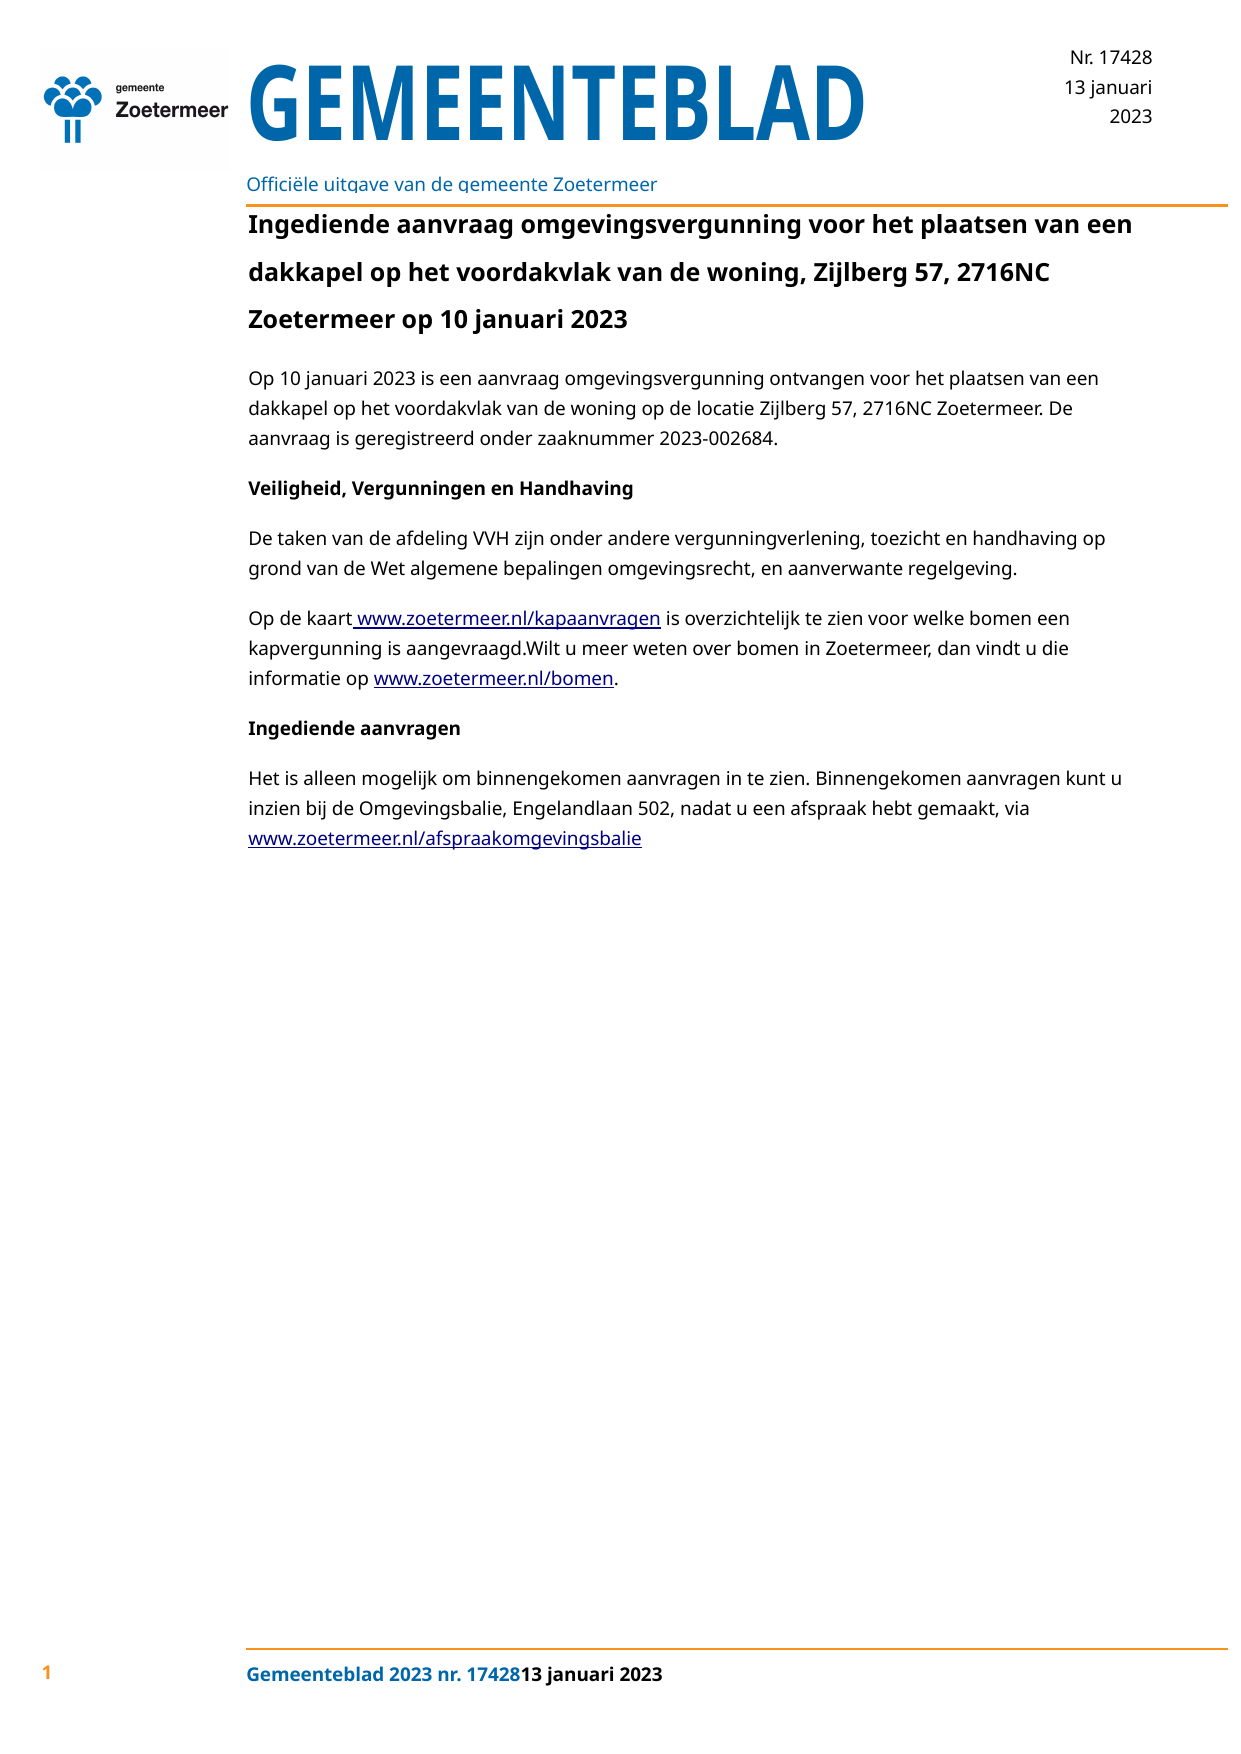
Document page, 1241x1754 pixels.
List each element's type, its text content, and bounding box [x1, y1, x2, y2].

text Op 10 januari 2023 is een aanvraag omgevingsvergunning ontvangen voor het plaatsen van een dakkapel op het voordakvlak van de woning op de locatie Zijlberg 57, 2716NC Zoetermeer. De aanvraag is geregistreerd onder zaaknummer 2023-002684. [248, 366, 1152, 450]
text Op de kaart www.zoetermeer.nl/kapaanvragen is overzichtelijk te zien voor welke bomen een kapvergunning is aangevraagd.Wilt u meer weten over bomen in Zoetermeer, dan vindt u die informatie op www.zoetermeer.nl/bomen. [248, 606, 1152, 690]
text Het is alleen mogelijk om binnengekomen aanvragen in te zien. Binnengekomen aanvragen kunt u inzien bij de Omgevingsbalie, Engelandlaan 502, nadat u een afspraak hebt gemaakt, via www.zoetermeer.nl/afspraakomgevingsbalie [248, 766, 1152, 850]
text Ingediende aanvragen [248, 715, 1152, 741]
picture [41, 47, 231, 172]
text De taken van de afdeling VVH zijn onder andere vergunningverlening, toezicht en handhaving op grond van de Wet algemene bepalingen omgevingsrecht, en aanverwante regelgeving. [248, 526, 1152, 581]
text Ingediende aanvraag omgevingsvergunning voor het plaatsen van een dakkapel op het voordakvlak van de woning, Zijlberg 57, 2716NC Zoetermeer op 10 januari 2023 [248, 207, 1152, 336]
text Veiligheid, Vergunningen en Handhaving [248, 475, 1152, 501]
